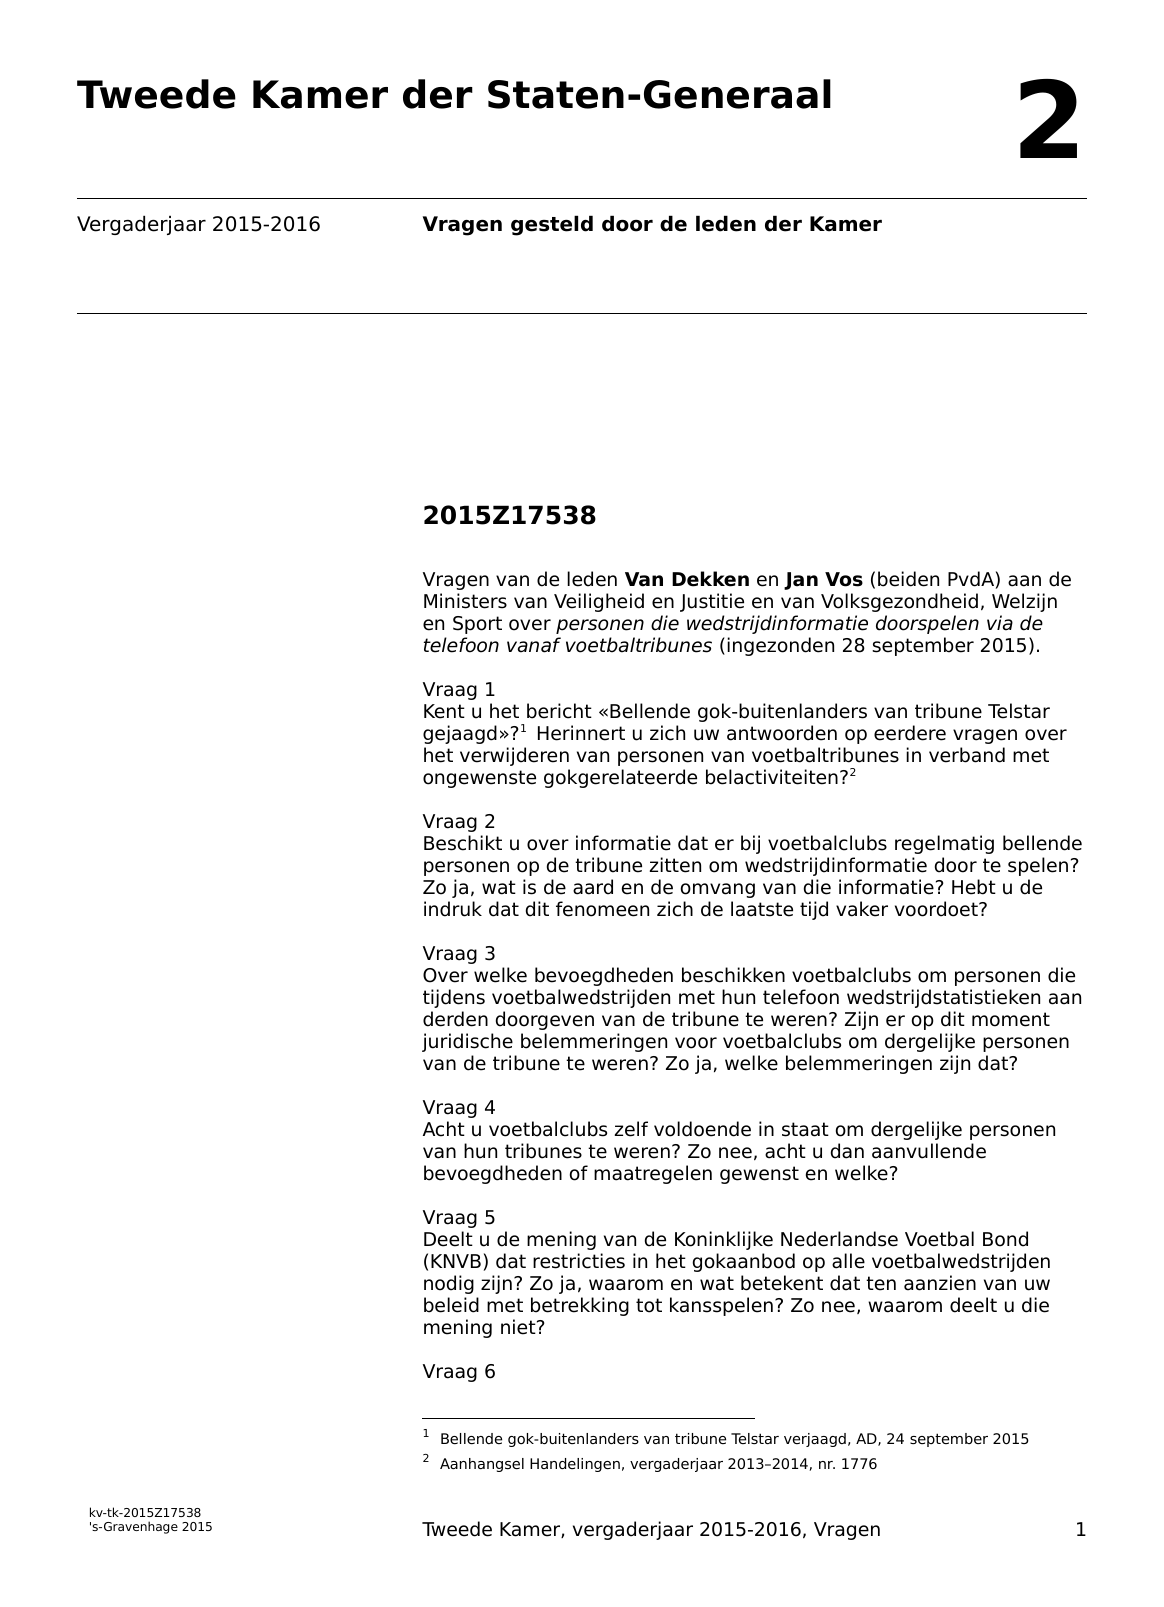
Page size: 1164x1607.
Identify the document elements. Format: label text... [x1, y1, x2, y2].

text Vraag 4 [422, 1097, 1087, 1119]
text Vraag 5 [422, 1207, 1087, 1229]
text Bellende gok-buitenlanders van tribune Telstar verjaagd, AD, 24 september 2015 [422, 1427, 1087, 1449]
text 's-Gravenhage 2015 [88, 1520, 323, 1534]
text kv-tk-2015Z17538 [88, 1506, 323, 1520]
text Vraag 6 [422, 1361, 1087, 1383]
text Vragen van de leden Van Dekken en Jan Vos (beiden PvdA) aan de Ministers van Veiligheid en Justitie en van Volksgezondheid, Welzijn en Sport over personen die wedstrijdinformatie doorspelen via de telefoon vanaf voetbaltribunes (ingezonden 28 september 2015). [422, 569, 1087, 657]
text Vraag 3 [422, 943, 1087, 965]
text Kent u het bericht «Bellende gok-buitenlanders van tribune Telstar gejaagd»? Herinnert u zich uw antwoorden op eerdere vragen over het verwijderen van personen van voetbaltribunes in verband met ongewenste gokgerelateerde belactiviteiten? [422, 701, 1087, 789]
table_header Tweede Kamer der Staten-Generaal [77, 59, 886, 198]
text Over welke bevoegdheden beschikken voetbalclubs om personen die tijdens voetbalwedstrijden met hun telefoon wedstrijdstatistieken aan derden doorgeven van de tribune te weren? Zijn er op dit moment juridische belemmeringen voor voetbalclubs om dergelijke personen van de tribune te weren? Zo ja, welke belemmeringen zijn dat? [422, 965, 1087, 1075]
table_header 2 [886, 59, 1087, 198]
table_cell Vergaderjaar 2015-2016 [77, 199, 422, 313]
text 2015Z17538 [422, 501, 1087, 531]
text Acht u voetbalclubs zelf voldoende in staat om dergelijke personen van hun tribunes te weren? Zo nee, acht u dan aanvullende bevoegdheden of maatregelen gewenst en welke? [422, 1119, 1087, 1185]
text Deelt u de mening van de Koninklijke Nederlandse Voetbal Bond (KNVB) dat restricties in het gokaanbod op alle voetbalwedstrijden nodig zijn? Zo ja, waarom en wat betekent dat ten aanzien van uw beleid met betrekking tot kansspelen? Zo nee, waarom deelt u die mening niet? [422, 1229, 1087, 1339]
text Vraag 1 [422, 679, 1087, 701]
text Vraag 2 [422, 811, 1087, 833]
table_cell Vragen gesteld door de leden der Kamer [422, 199, 1087, 313]
text Beschikt u over informatie dat er bij voetbalclubs regelmatig bellende personen op de tribune zitten om wedstrijdinformatie door te spelen? Zo ja, wat is de aard en de omvang van die informatie? Hebt u de indruk dat dit fenomeen zich de laatste tijd vaker voordoet? [422, 833, 1087, 921]
text Aanhangsel Handelingen, vergaderjaar 2013–2014, nr. 1776 [422, 1452, 1087, 1474]
